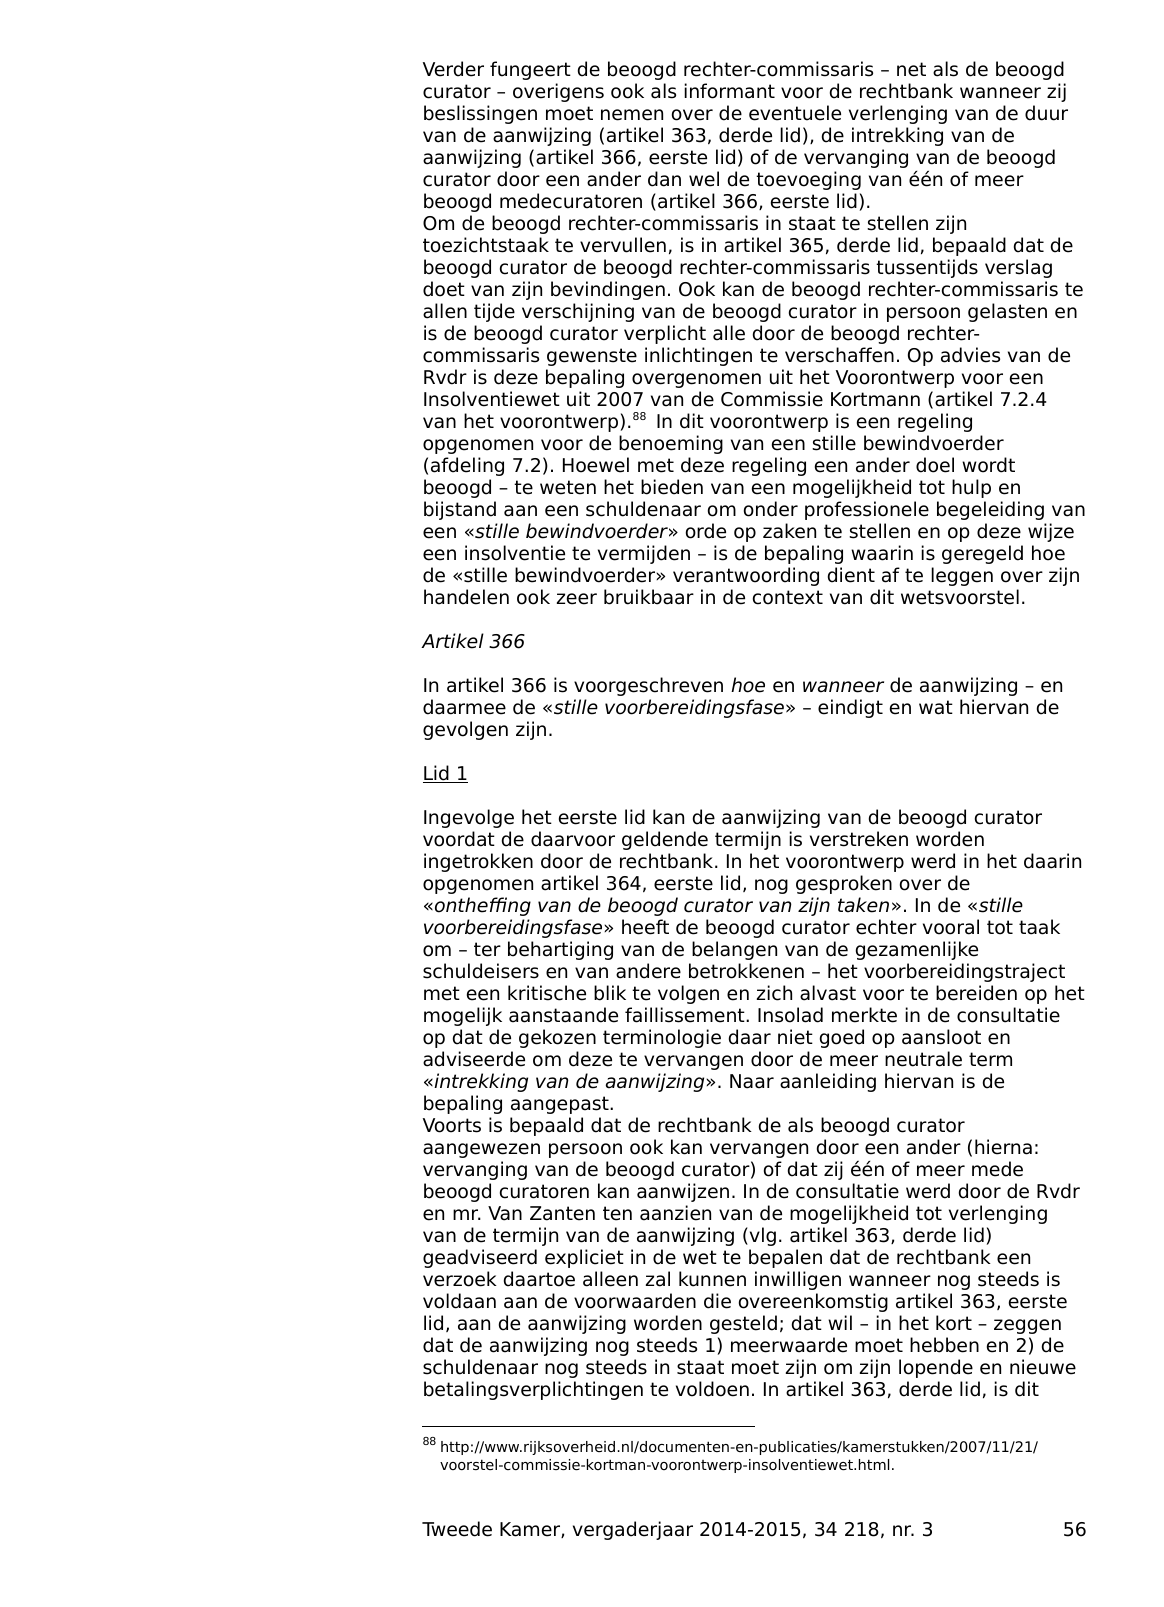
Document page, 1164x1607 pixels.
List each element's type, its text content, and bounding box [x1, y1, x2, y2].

text Verder fungeert de beoogd rechter-commissaris – net als de beoogd curator – overigens ook als informant voor de rechtbank wanneer zij beslissingen moet nemen over de eventuele verlenging van de duur van de aanwijzing (artikel 363, derde lid), de intrekking van de aanwijzing (artikel 366, eerste lid) of de vervanging van de beoogd curator door een ander dan wel de toevoeging van één of meer beoogd medecuratoren (artikel 366, eerste lid). [422, 59, 1087, 213]
text In artikel 366 is voorgeschreven hoe en wanneer de aanwijzing – en daarmee de «stille voorbereidingsfase» – eindigt en wat hiervan de gevolgen zijn. [422, 675, 1087, 741]
subtitle Lid 1 [422, 763, 1087, 785]
text http://www.rijksoverheid.nl/documenten-en-publicaties/kamerstukken/2007/11/21/voorstel-commissie-kortman-voorontwerp-insolventiewet.html. [422, 1435, 1087, 1474]
subtitle Artikel 366 [422, 631, 1087, 653]
text Om de beoogd rechter-commissaris in staat te stellen zijn toezichtstaak te vervullen, is in artikel 365, derde lid, bepaald dat de beoogd curator de beoogd rechter-commissaris tussentijds verslag doet van zijn bevindingen. Ook kan de beoogd rechter-commissaris te allen tijde verschijning van de beoogd curator in persoon gelasten en is de beoogd curator verplicht alle door de beoogd rechter-commissaris gewenste inlichtingen te verschaffen. Op advies van de Rvdr is deze bepaling overgenomen uit het Voorontwerp voor een Insolventiewet uit 2007 van de Commissie Kortmann (artikel 7.2.4 van het voorontwerp). In dit voorontwerp is een regeling opgenomen voor de benoeming van een stille bewindvoerder (afdeling 7.2). Hoewel met deze regeling een ander doel wordt beoogd – te weten het bieden van een mogelijkheid tot hulp en bijstand aan een schuldenaar om onder professionele begeleiding van een «stille bewindvoerder» orde op zaken te stellen en op deze wijze een insolventie te vermijden – is de bepaling waarin is geregeld hoe de «stille bewindvoerder» verantwoording dient af te leggen over zijn handelen ook zeer bruikbaar in de context van dit wetsvoorstel. [422, 213, 1087, 608]
text Ingevolge het eerste lid kan de aanwijzing van de beoogd curator voordat de daarvoor geldende termijn is verstreken worden ingetrokken door de rechtbank. In het voorontwerp werd in het daarin opgenomen artikel 364, eerste lid, nog gesproken over de «ontheffing van de beoogd curator van zijn taken». In de «stille voorbereidingsfase» heeft de beoogd curator echter vooral tot taak om – ter behartiging van de belangen van de gezamenlijke schuldeisers en van andere betrokkenen – het voorbereidingstraject met een kritische blik te volgen en zich alvast voor te bereiden op het mogelijk aanstaande faillissement. Insolad merkte in de consultatie op dat de gekozen terminologie daar niet goed op aansloot en adviseerde om deze te vervangen door de meer neutrale term «intrekking van de aanwijzing». Naar aanleiding hiervan is de bepaling aangepast. [422, 807, 1087, 1115]
text Voorts is bepaald dat de rechtbank de als beoogd curator aangewezen persoon ook kan vervangen door een ander (hierna: vervanging van de beoogd curator) of dat zij één of meer mede beoogd curatoren kan aanwijzen. In de consultatie werd door de Rvdr en mr. Van Zanten ten aanzien van de mogelijkheid tot verlenging van de termijn van de aanwijzing (vlg. artikel 363, derde lid) geadviseerd expliciet in de wet te bepalen dat de rechtbank een verzoek daartoe alleen zal kunnen inwilligen wanneer nog steeds is voldaan aan de voorwaarden die overeenkomstig artikel 363, eerste lid, aan de aanwijzing worden gesteld; dat wil – in het kort – zeggen dat de aanwijzing nog steeds 1) meerwaarde moet hebben en 2) de schuldenaar nog steeds in staat moet zijn om zijn lopende en nieuwe betalingsverplichtingen te voldoen. In artikel 363, derde lid, is dit [422, 1115, 1087, 1401]
